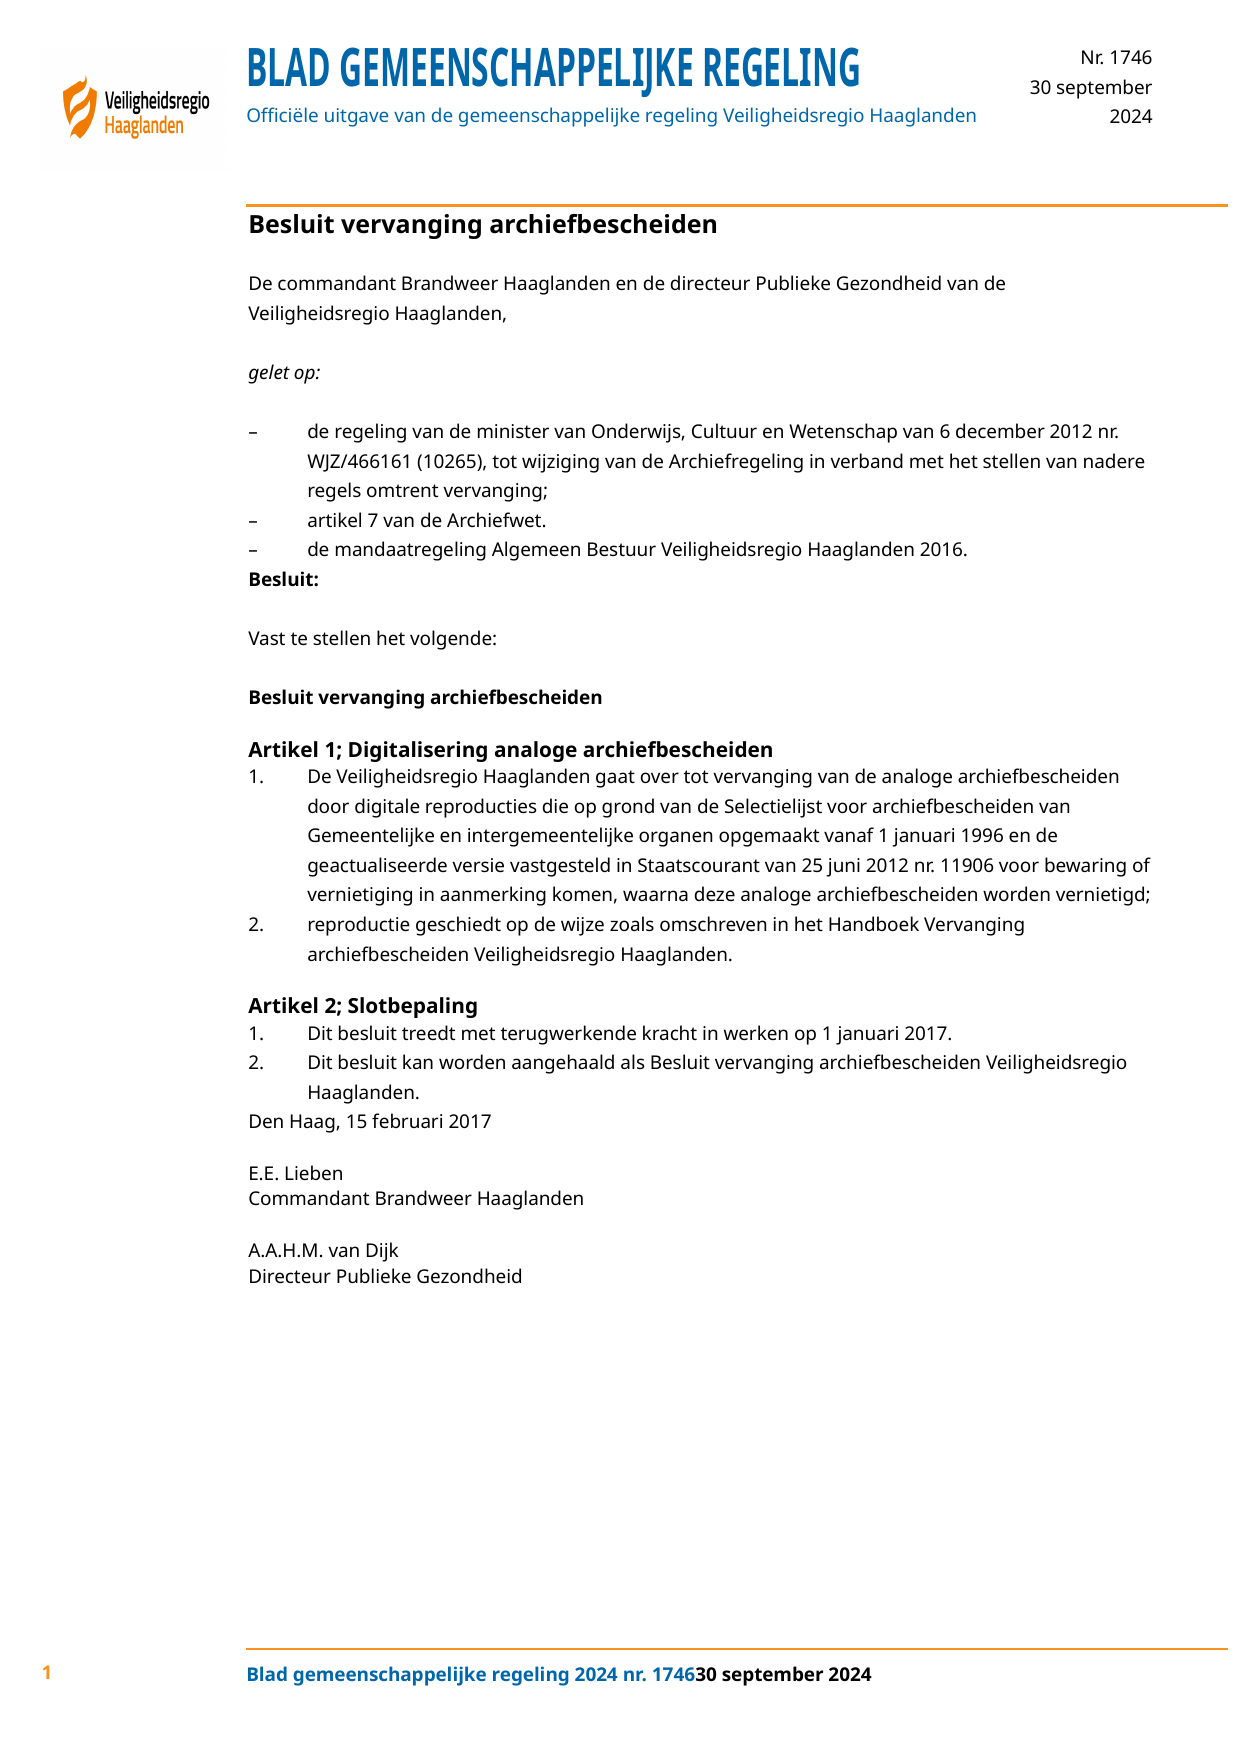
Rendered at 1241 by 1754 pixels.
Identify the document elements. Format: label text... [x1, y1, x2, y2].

text Besluit vervanging archiefbescheiden [248, 207, 1152, 241]
list Dit besluit treedt met terugwerkende kracht in werken op 1 januari 2017. [248, 1020, 1152, 1045]
text gelet op: [248, 359, 1152, 385]
text E.E. Lieben [248, 1160, 1152, 1186]
text A.A.H.M. van Dijk [248, 1237, 1152, 1263]
picture [41, 47, 231, 172]
text Artikel 2; Slotbepaling [248, 991, 1152, 1020]
text Besluit vervanging archiefbescheiden [248, 684, 1152, 710]
text Directeur Publieke Gezondheid [248, 1263, 1152, 1288]
text Vast te stellen het volgende: [248, 625, 1152, 651]
text Commandant Brandweer Haaglanden [248, 1186, 1152, 1211]
list artikel 7 van de Archiefwet. [248, 507, 1152, 533]
list de regeling van de minister van Onderwijs, Cultuur en Wetenschap van 6 december 2012 nr. WJZ/466161 (10265), tot wijziging van de Archiefregeling in verband met het stellen van nadere regels omtrent vervanging; [248, 418, 1152, 503]
list De Veiligheidsregio Haaglanden gaat over tot vervanging van de analoge archiefbescheiden door digitale reproducties die op grond van de Selectielijst voor archiefbescheiden van Gemeentelijke en intergemeentelijke organen opgemaakt vanaf 1 januari 1996 en de geactualiseerde versie vastgesteld in Staatscourant van 25 juni 2012 nr. 11906 voor bewaring of vernietiging in aanmerking komen, waarna deze analoge archiefbescheiden worden vernietigd; [248, 763, 1152, 907]
text Artikel 1; Digitalisering analoge archiefbescheiden [248, 735, 1152, 763]
list de mandaatregeling Algemeen Bestuur Veiligheidsregio Haaglanden 2016. [248, 537, 1152, 562]
text Besluit: [248, 566, 1152, 592]
text Den Haag, 15 februari 2017 [248, 1108, 1152, 1134]
list reproductie geschiedt op de wijze zoals omschreven in het Handboek Vervanging archiefbescheiden Veiligheidsregio Haaglanden. [248, 911, 1152, 967]
text De commandant Brandweer Haaglanden en de directeur Publieke Gezondheid van de Veiligheidsregio Haaglanden, [248, 270, 1152, 326]
list Dit besluit kan worden aangehaald als Besluit vervanging archiefbescheiden Veiligheidsregio Haaglanden. [248, 1049, 1152, 1104]
